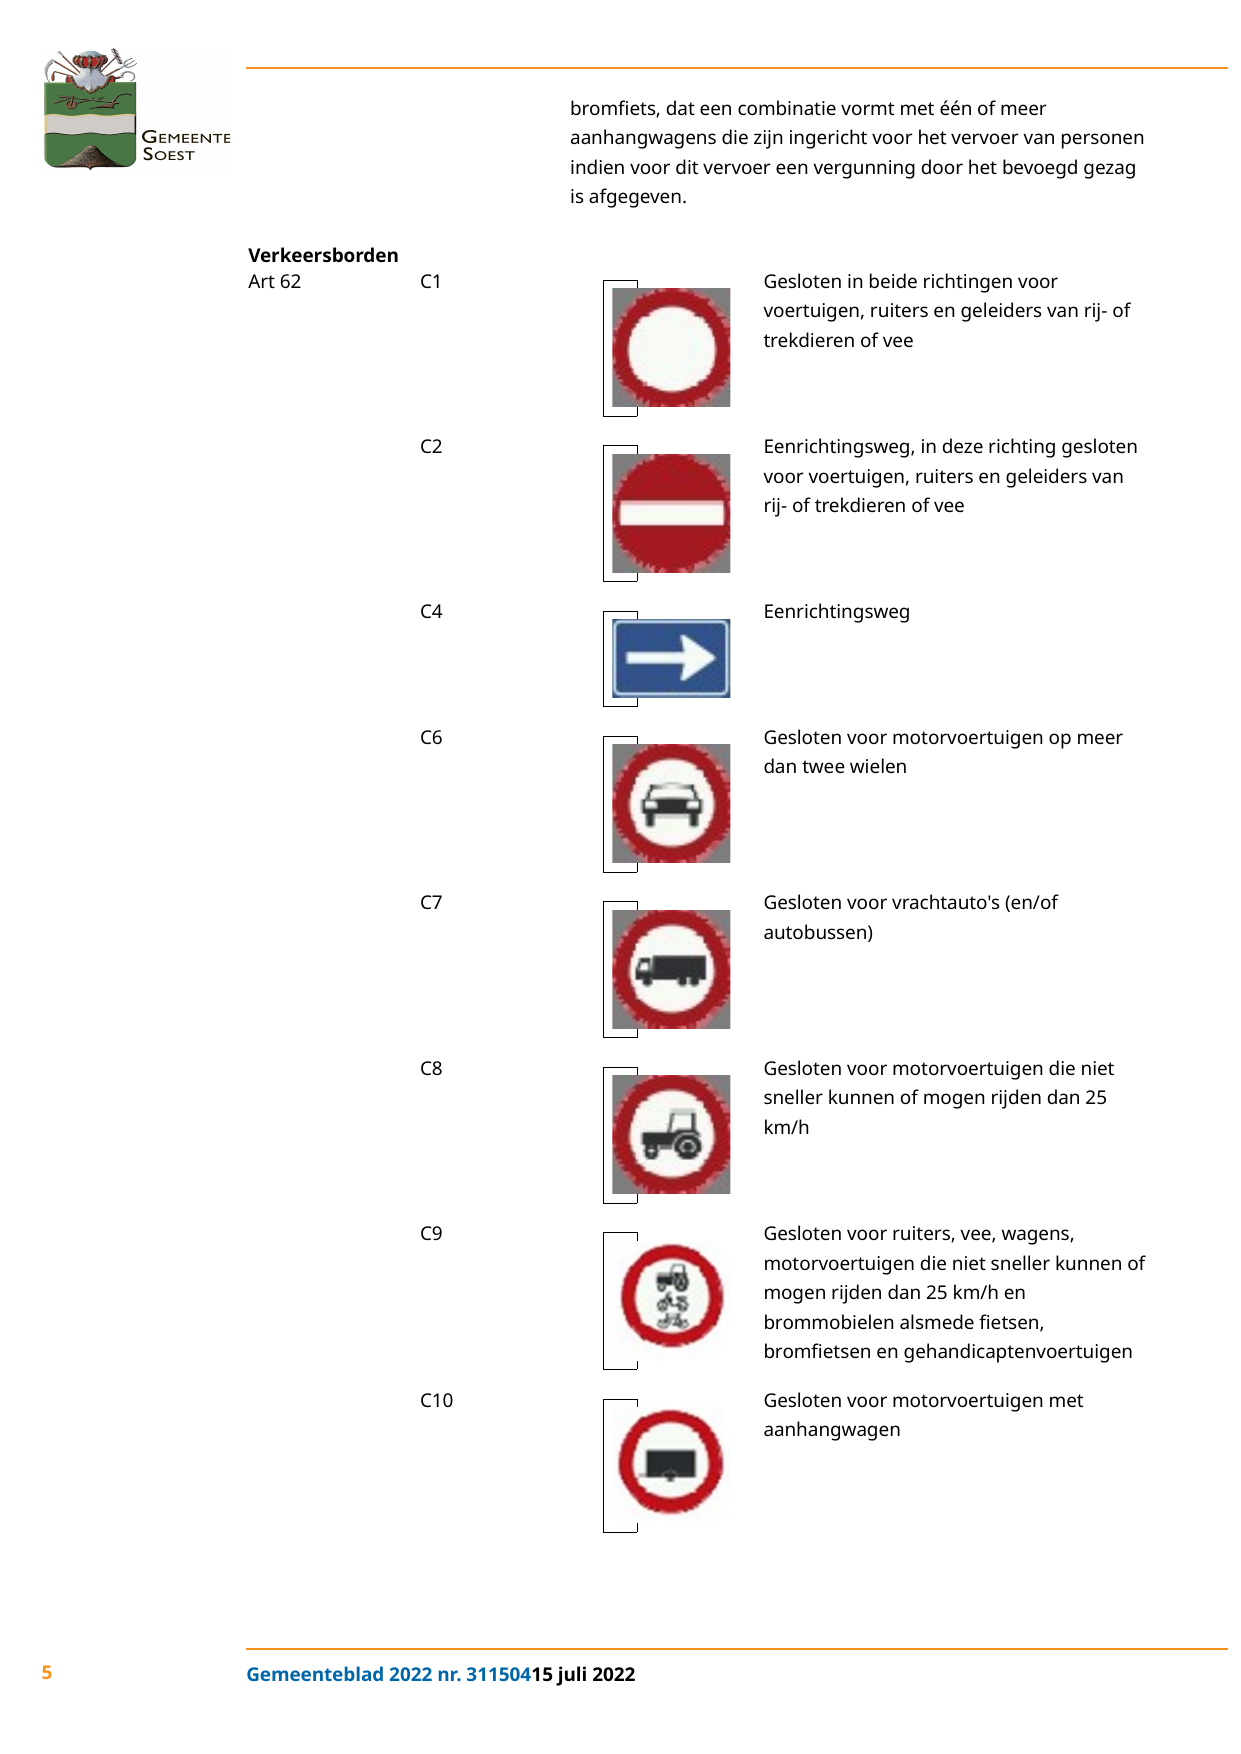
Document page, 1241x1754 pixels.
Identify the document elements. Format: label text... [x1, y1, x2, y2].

table_cell C10 [420, 1387, 591, 1549]
table_cell [248, 889, 420, 1055]
table_cell Eenrichtingsweg [763, 599, 1152, 724]
table_cell C6 [420, 724, 591, 889]
table_cell [604, 620, 612, 697]
picture [612, 454, 731, 573]
table_cell Gesloten voor motorvoertuigen met aanhangwagen [763, 1387, 1152, 1549]
table_cell [248, 724, 420, 889]
picture [612, 1075, 731, 1194]
picture [612, 910, 731, 1029]
table_cell [604, 698, 637, 706]
table_cell [604, 612, 637, 619]
table_cell C1 [420, 268, 591, 433]
picture [612, 744, 731, 863]
table_cell [248, 599, 420, 724]
table_cell [591, 620, 603, 697]
table_cell [591, 1055, 763, 1220]
table_cell [591, 698, 763, 724]
table_cell [591, 1220, 763, 1387]
picture [41, 47, 231, 172]
table_cell Eenrichtingsweg, in deze richting gesloten voor voertuigen, ruiters en geleiders van rij- of trekdieren of vee [763, 433, 1152, 599]
picture [612, 1407, 731, 1523]
table_cell [591, 724, 763, 889]
table_cell C4 [420, 599, 591, 724]
table_cell Gesloten voor vrachtauto's (en/of autobussen) [763, 889, 1152, 1055]
table_cell Gesloten voor motorvoertuigen op meer dan twee wielen [763, 724, 1152, 889]
table_cell C7 [420, 889, 591, 1055]
picture [612, 288, 731, 407]
table_cell [248, 433, 420, 599]
table_header Verkeersborden [248, 242, 1152, 268]
table_cell C2 [420, 433, 591, 599]
picture [612, 619, 731, 698]
table_cell [248, 1220, 420, 1387]
table_cell Art 62 [248, 268, 420, 433]
table_cell [731, 620, 763, 697]
table_cell bromfiets, dat een combinatie vormt met één of meer aanhangwagens die zijn ingericht voor het vervoer van personen indien voor dit vervoer een vergunning door het bevoegd gezag is afgegeven. [452, 95, 1152, 209]
table_cell C8 [420, 1055, 591, 1220]
table_cell [591, 1387, 763, 1549]
table_cell [248, 1387, 420, 1549]
table_cell [591, 433, 763, 599]
table_cell Gesloten in beide richtingen voor voertuigen, ruiters en geleiders van rij- of trekdieren of vee [763, 268, 1152, 433]
table_cell Gesloten voor ruiters, vee, wagens, motorvoertuigen die niet sneller kunnen of mogen rijden dan 25 km/h en brommobielen alsmede fietsen, bromfietsen en gehandicaptenvoertuigen [763, 1220, 1152, 1387]
table_cell [591, 599, 763, 619]
table_cell [591, 268, 763, 433]
table_cell [591, 889, 763, 1055]
table_cell Gesloten voor motorvoertuigen die niet sneller kunnen of mogen rijden dan 25 km/h [763, 1055, 1152, 1220]
table_cell [248, 95, 452, 209]
table_cell [248, 1055, 420, 1220]
table_cell C9 [420, 1220, 591, 1387]
picture [612, 1241, 731, 1361]
